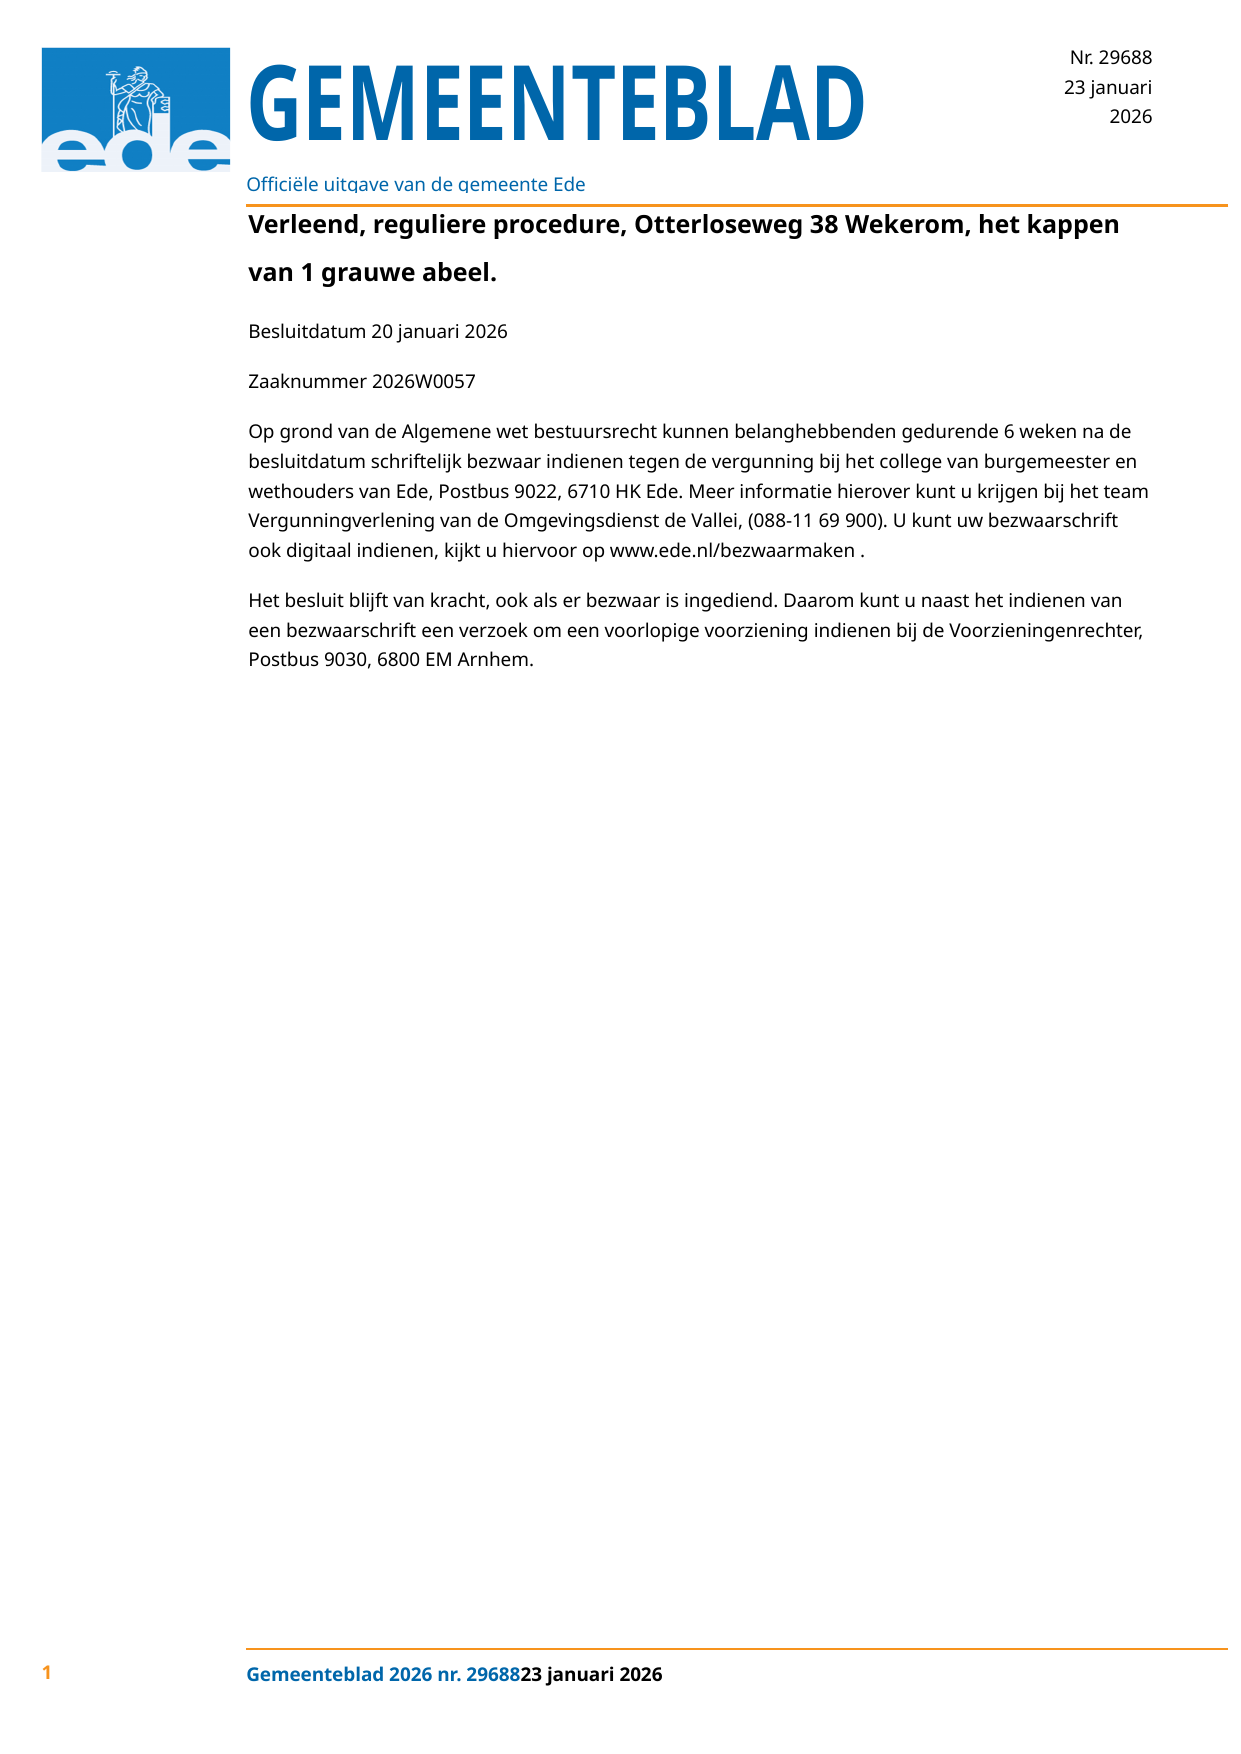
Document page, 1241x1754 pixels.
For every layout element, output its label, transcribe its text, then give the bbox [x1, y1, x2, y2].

text Op grond van de Algemene wet bestuursrecht kunnen belanghebbenden gedurende 6 weken na de besluitdatum schriftelijk bezwaar indienen tegen de vergunning bij het college van burgemeester en wethouders van Ede, Postbus 9022, 6710 HK Ede. Meer informatie hierover kunt u krijgen bij het team Vergunningverlening van de Omgevingsdienst de Vallei, (088-11 69 900). U kunt uw bezwaarschrift ook digitaal indienen, kijkt u hiervoor op www.ede.nl/bezwaarmaken . [248, 419, 1152, 563]
text Zaaknummer 2026W0057 [248, 368, 1152, 394]
text Het besluit blijft van kracht, ook als er bezwaar is ingediend. Daarom kunt u naast het indienen van een bezwaarschrift een verzoek om een voorlopige voorziening indienen bij de Voorzieningenrechter, Postbus 9030, 6800 EM Arnhem. [248, 587, 1152, 672]
text Besluitdatum 20 januari 2026 [248, 318, 1152, 344]
picture [41, 47, 231, 172]
text Verleend, reguliere procedure, Otterloseweg 38 Wekerom, het kappen van 1 grauwe abeel. [248, 207, 1152, 288]
